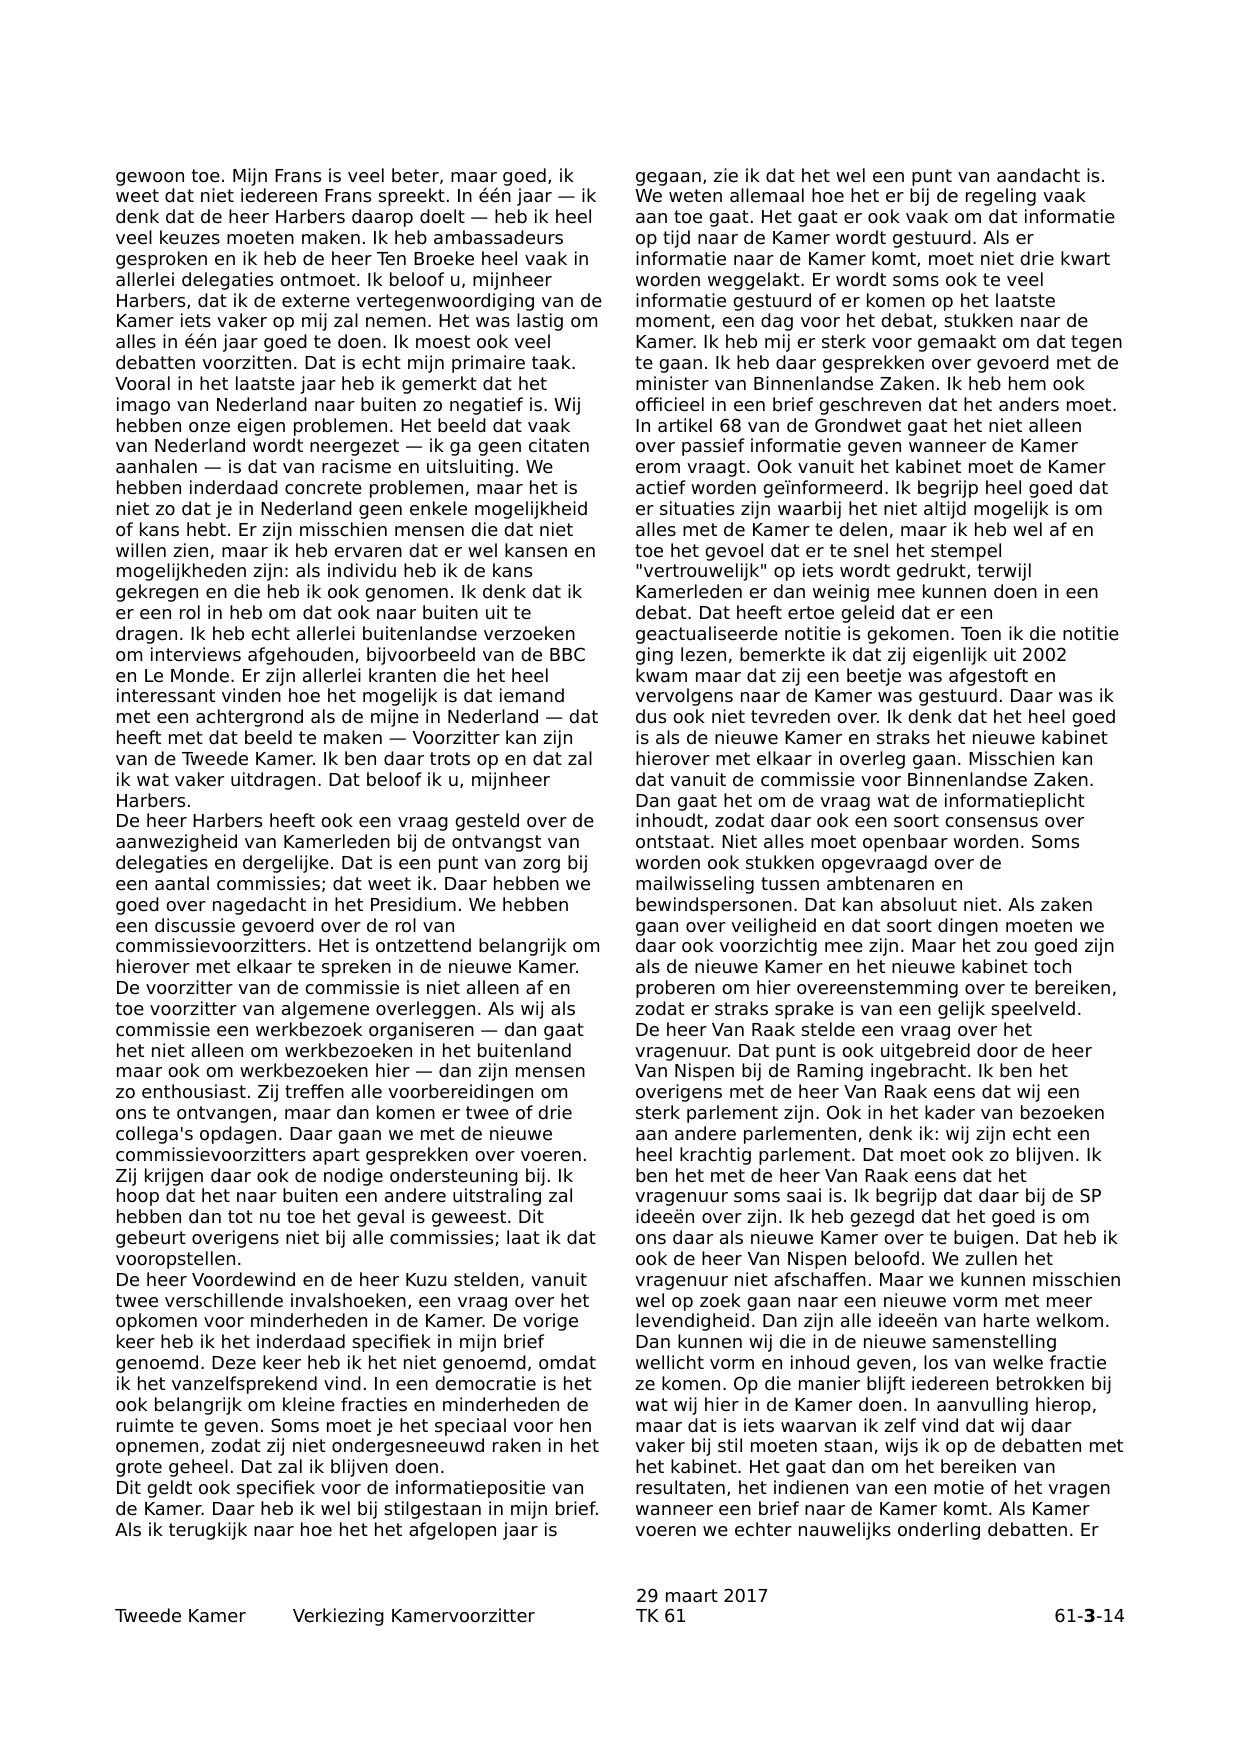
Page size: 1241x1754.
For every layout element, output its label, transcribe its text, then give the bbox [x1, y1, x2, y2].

text Vooral in het laatste jaar heb ik gemerkt dat het imago van Nederland naar buiten zo negatief is. Wij hebben onze eigen problemen. Het beeld dat vaak van Nederland wordt neergezet — ik ga geen citaten aanhalen — is dat van racisme en uitsluiting. We hebben inderdaad concrete problemen, maar het is niet zo dat je in Nederland geen enkele mogelijkheid of kans hebt. Er zijn misschien mensen die dat niet willen zien, maar ik heb ervaren dat er wel kansen en mogelijkheden zijn: als individu heb ik de kans gekregen en die heb ik ook genomen. Ik denk dat ik er een rol in heb om dat ook naar buiten uit te dragen. Ik heb echt allerlei buitenlandse verzoeken om interviews afgehouden, bijvoorbeeld van de BBC en Le Monde. Er zijn allerlei kranten die het heel interessant vinden hoe het mogelijk is dat iemand met een achtergrond als de mijne in Nederland — dat heeft met dat beeld te maken — Voorzitter kan zijn van de Tweede Kamer. Ik ben daar trots op en dat zal ik wat vaker uitdragen. Dat beloof ik u, mijnheer Harbers. [115, 374, 605, 811]
text gewoon toe. Mijn Frans is veel beter, maar goed, ik weet dat niet iedereen Frans spreekt. In één jaar — ik denk dat de heer Harbers daarop doelt — heb ik heel veel keuzes moeten maken. Ik heb ambassadeurs gesproken en ik heb de heer Ten Broeke heel vaak in allerlei delegaties ontmoet. Ik beloof u, mijnheer Harbers, dat ik de externe vertegenwoordiging van de Kamer iets vaker op mij zal nemen. Het was lastig om alles in één jaar goed te doen. Ik moest ook veel debatten voorzitten. Dat is echt mijn primaire taak. [115, 165, 605, 374]
text De heer Voordewind en de heer Kuzu stelden, vanuit twee verschillende invalshoeken, een vraag over het opkomen voor minderheden in de Kamer. De vorige keer heb ik het inderdaad specifiek in mijn brief genoemd. Deze keer heb ik het niet genoemd, omdat ik het vanzelfsprekend vind. In een democratie is het ook belangrijk om kleine fracties en minderheden de ruimte te geven. Soms moet je het speciaal voor hen opnemen, zodat zij niet ondergesneeuwd raken in het grote geheel. Dat zal ik blijven doen. [115, 1269, 605, 1478]
text gegaan, zie ik dat het wel een punt van aandacht is. We weten allemaal hoe het er bij de regeling vaak aan toe gaat. Het gaat er ook vaak om dat informatie op tijd naar de Kamer wordt gestuurd. Als er informatie naar de Kamer komt, moet niet drie kwart worden weggelakt. Er wordt soms ook te veel informatie gestuurd of er komen op het laatste moment, een dag voor het debat, stukken naar de Kamer. Ik heb mij er sterk voor gemaakt om dat tegen te gaan. Ik heb daar gesprekken over gevoerd met de minister van Binnenlandse Zaken. Ik heb hem ook officieel in een brief geschreven dat het anders moet. In artikel 68 van de Grondwet gaat het niet alleen over passief informatie geven wanneer de Kamer erom vraagt. Ook vanuit het kabinet moet de Kamer actief worden geïnformeerd. Ik begrijp heel goed dat er situaties zijn waarbij het niet altijd mogelijk is om alles met de Kamer te delen, maar ik heb wel af en toe het gevoel dat er te snel het stempel "vertrouwelijk" op iets wordt gedrukt, terwijl Kamerleden er dan weinig mee kunnen doen in een debat. Dat heeft ertoe geleid dat er een geactualiseerde notitie is gekomen. Toen ik die notitie ging lezen, bemerkte ik dat zij eigenlijk uit 2002 kwam maar dat zij een beetje was afgestoft en vervolgens naar de Kamer was gestuurd. Daar was ik dus ook niet tevreden over. Ik denk dat het heel goed is als de nieuwe Kamer en straks het nieuwe kabinet hierover met elkaar in overleg gaan. Misschien kan dat vanuit de commissie voor Binnenlandse Zaken. Dan gaat het om de vraag wat de informatieplicht inhoudt, zodat daar ook een soort consensus over ontstaat. Niet alles moet openbaar worden. Soms worden ook stukken opgevraagd over de mailwisseling tussen ambtenaren en bewindspersonen. Dat kan absoluut niet. Als zaken gaan over veiligheid en dat soort dingen moeten we daar ook voorzichtig mee zijn. Maar het zou goed zijn als de nieuwe Kamer en het nieuwe kabinet toch proberen om hier overeenstemming over te bereiken, zodat er straks sprake is van een gelijk speelveld. [635, 165, 1125, 1019]
text De heer Van Raak stelde een vraag over het vragenuur. Dat punt is ook uitgebreid door de heer Van Nispen bij de Raming ingebracht. Ik ben het overigens met de heer Van Raak eens dat wij een sterk parlement zijn. Ook in het kader van bezoeken aan andere parlementen, denk ik: wij zijn echt een heel krachtig parlement. Dat moet ook zo blijven. Ik ben het met de heer Van Raak eens dat het vragenuur soms saai is. Ik begrijp dat daar bij de SP ideeën over zijn. Ik heb gezegd dat het goed is om ons daar als nieuwe Kamer over te buigen. Dat heb ik ook de heer Van Nispen beloofd. We zullen het vragenuur niet afschaffen. Maar we kunnen misschien wel op zoek gaan naar een nieuwe vorm met meer levendigheid. Dan zijn alle ideeën van harte welkom. Dan kunnen wij die in de nieuwe samenstelling wellicht vorm en inhoud geven, los van welke fractie ze komen. Op die manier blijft iedereen betrokken bij wat wij hier in de Kamer doen. In aanvulling hierop, maar dat is iets waarvan ik zelf vind dat wij daar vaker bij stil moeten staan, wijs ik op de debatten met het kabinet. Het gaat dan om het bereiken van resultaten, het indienen van een motie of het vragen wanneer een brief naar de Kamer komt. Als Kamer voeren we echter nauwelijks onderling debatten. Er [635, 1019, 1125, 1540]
text Dit geldt ook specifiek voor de informatiepositie van de Kamer. Daar heb ik wel bij stilgestaan in mijn brief. Als ik terugkijk naar hoe het het afgelopen jaar is [115, 1478, 605, 1540]
text De heer Harbers heeft ook een vraag gesteld over de aanwezigheid van Kamerleden bij de ontvangst van delegaties en dergelijke. Dat is een punt van zorg bij een aantal commissies; dat weet ik. Daar hebben we goed over nagedacht in het Presidium. We hebben een discussie gevoerd over de rol van commissievoorzitters. Het is ontzettend belangrijk om hierover met elkaar te spreken in de nieuwe Kamer. De voorzitter van de commissie is niet alleen af en toe voorzitter van algemene overleggen. Als wij als commissie een werkbezoek organiseren — dan gaat het niet alleen om werkbezoeken in het buitenland maar ook om werkbezoeken hier — dan zijn mensen zo enthousiast. Zij treffen alle voorbereidingen om ons te ontvangen, maar dan komen er twee of drie collega's opdagen. Daar gaan we met de nieuwe commissievoorzitters apart gesprekken over voeren. Zij krijgen daar ook de nodige ondersteuning bij. Ik hoop dat het naar buiten een andere uitstraling zal hebben dan tot nu toe het geval is geweest. Dit gebeurt overigens niet bij alle commissies; laat ik dat vooropstellen. [115, 811, 605, 1269]
